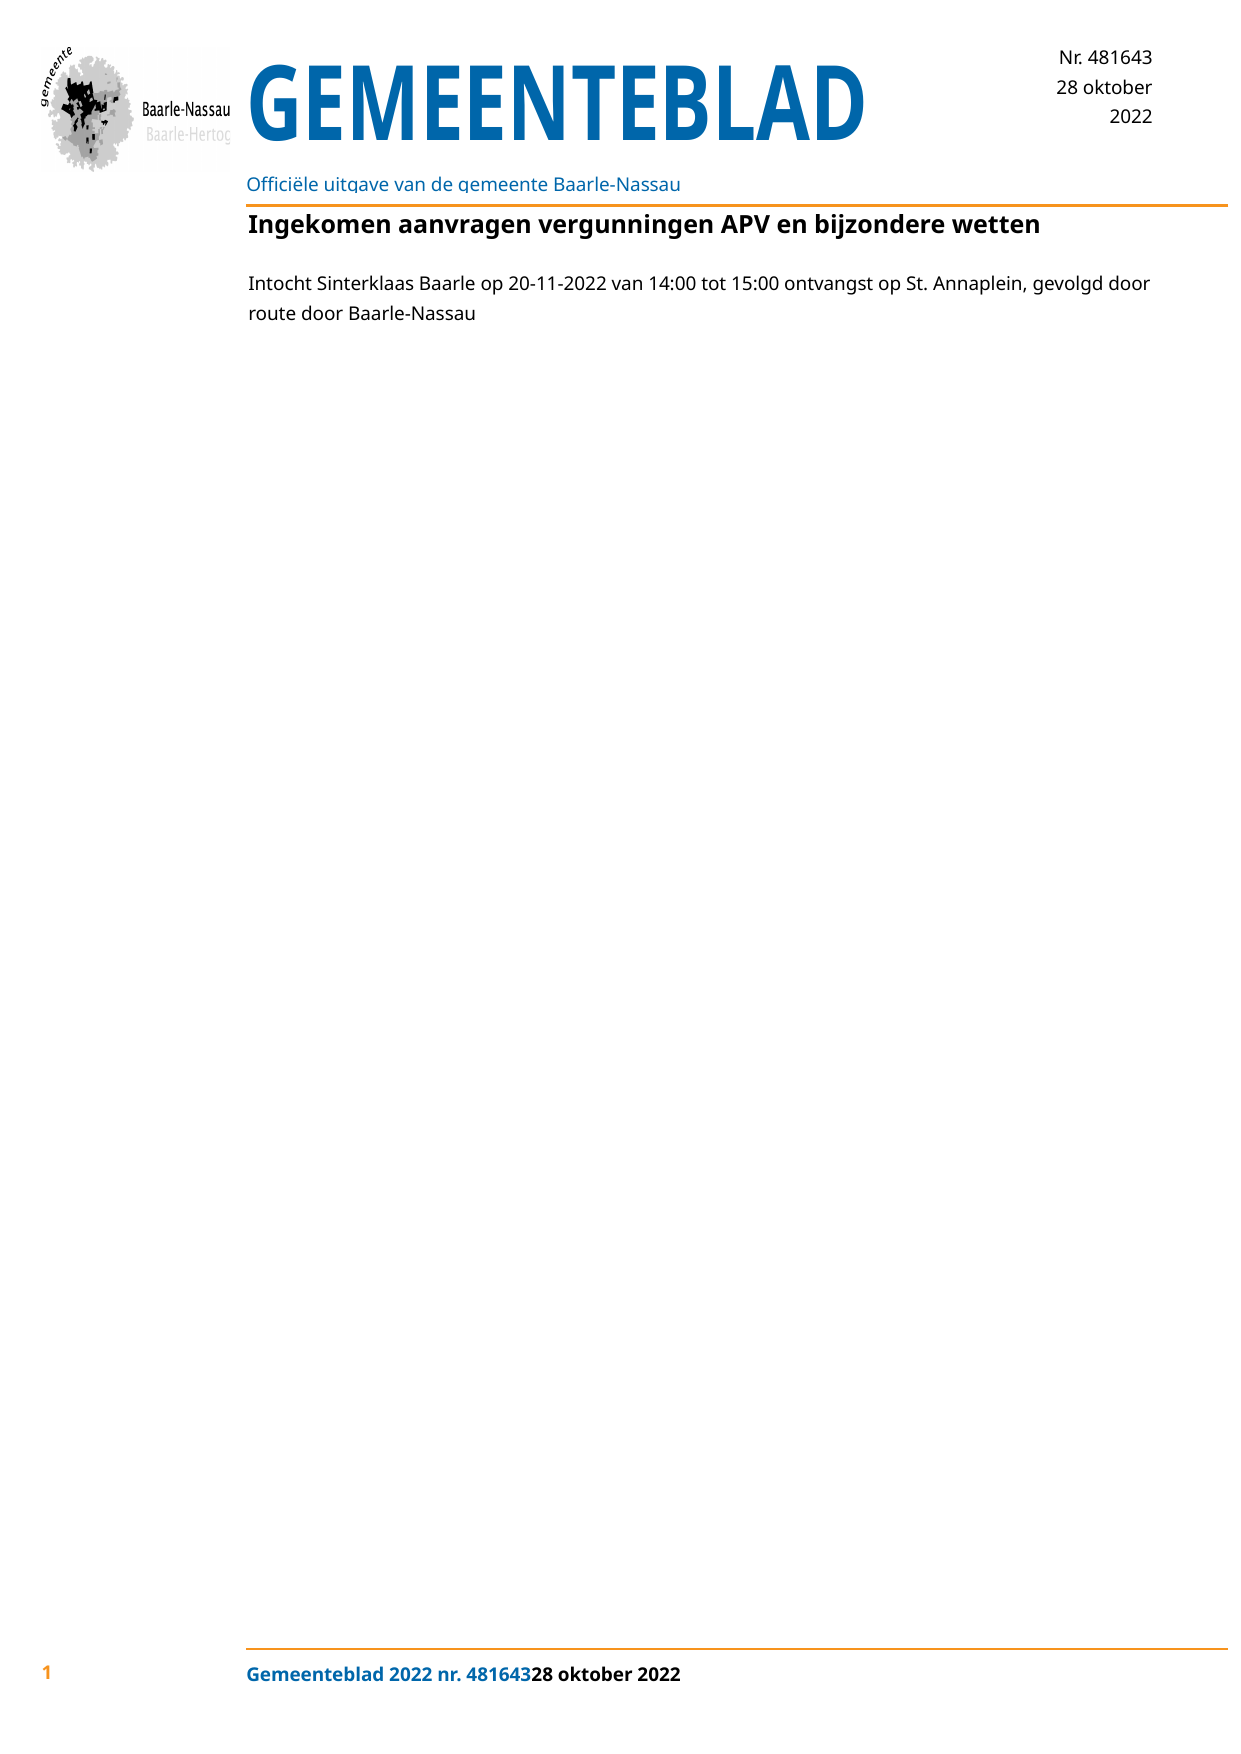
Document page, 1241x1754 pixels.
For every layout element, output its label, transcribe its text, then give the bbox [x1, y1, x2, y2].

picture [41, 47, 231, 172]
text Ingekomen aanvragen vergunningen APV en bijzondere wetten [248, 207, 1152, 241]
text Intocht Sinterklaas Baarle op 20-11-2022 van 14:00 tot 15:00 ontvangst op St. Annaplein, gevolgd door route door Baarle-Nassau [248, 270, 1152, 326]
